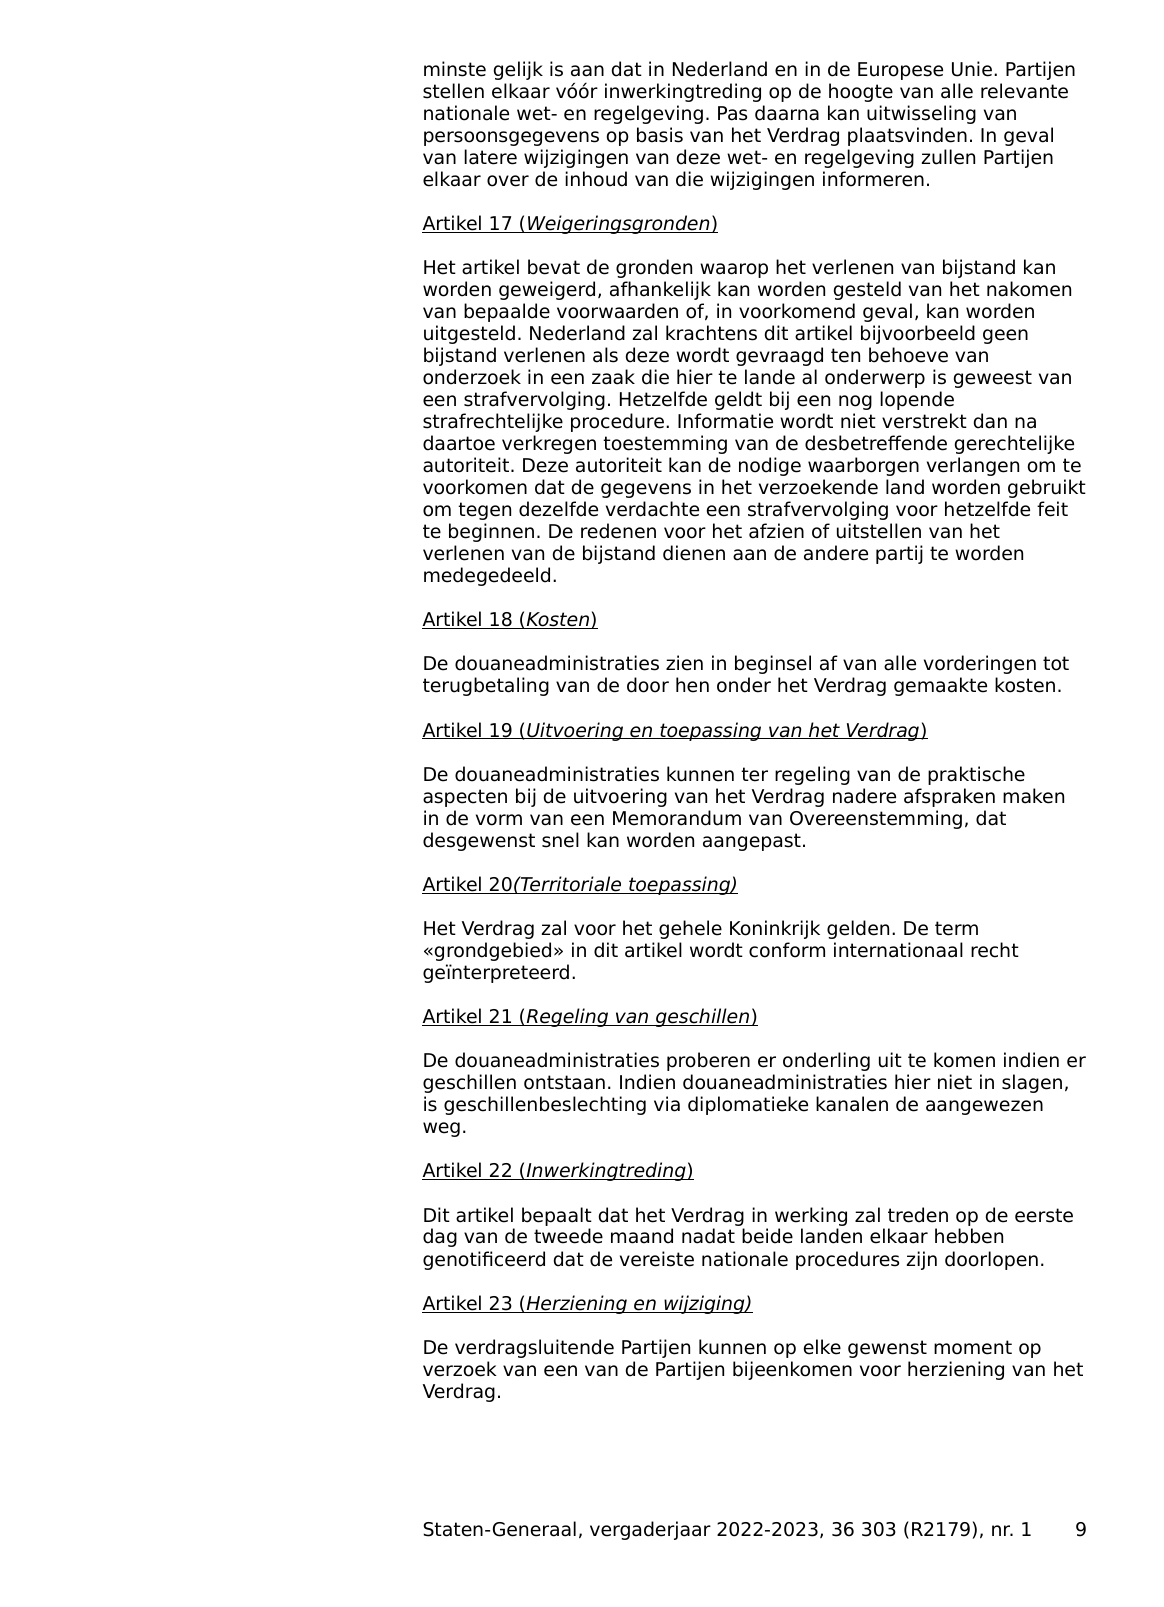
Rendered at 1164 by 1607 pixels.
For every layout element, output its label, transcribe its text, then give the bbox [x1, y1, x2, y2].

text De douaneadministraties zien in beginsel af van alle vorderingen tot terugbetaling van de door hen onder het Verdrag gemaakte kosten. [422, 653, 1087, 697]
subtitle Artikel 22 (Inwerkingtreding) [422, 1160, 1087, 1182]
text Dit artikel bepaalt dat het Verdrag in werking zal treden op de eerste dag van de tweede maand nadat beide landen elkaar hebben genotificeerd dat de vereiste nationale procedures zijn doorlopen. [422, 1204, 1087, 1270]
subtitle Artikel 20(Territoriale toepassing) [422, 874, 1087, 896]
text Het artikel bevat de gronden waarop het verlenen van bijstand kan worden geweigerd, afhankelijk kan worden gesteld van het nakomen van bepaalde voorwaarden of, in voorkomend geval, kan worden uitgesteld. Nederland zal krachtens dit artikel bijvoorbeeld geen bijstand verlenen als deze wordt gevraagd ten behoeve van onderzoek in een zaak die hier te lande al onderwerp is geweest van een strafvervolging. Hetzelfde geldt bij een nog lopende strafrechtelijke procedure. Informatie wordt niet verstrekt dan na daartoe verkregen toestemming van de desbetreffende gerechtelijke autoriteit. Deze autoriteit kan de nodige waarborgen verlangen om te voorkomen dat de gegevens in het verzoekende land worden gebruikt om tegen dezelfde verdachte een strafvervolging voor hetzelfde feit te beginnen. De redenen voor het afzien of uitstellen van het verlenen van de bijstand dienen aan de andere partij te worden medegedeeld. [422, 257, 1087, 587]
subtitle Artikel 18 (Kosten) [422, 609, 1087, 631]
text minste gelijk is aan dat in Nederland en in de Europese Unie. Partijen stellen elkaar vóór inwerkingtreding op de hoogte van alle relevante nationale wet- en regelgeving. Pas daarna kan uitwisseling van persoonsgegevens op basis van het Verdrag plaatsvinden. In geval van latere wijzigingen van deze wet- en regelgeving zullen Partijen elkaar over de inhoud van die wijzigingen informeren. [422, 59, 1087, 191]
text Het Verdrag zal voor het gehele Koninkrijk gelden. De term «grondgebied» in dit artikel wordt conform internationaal recht geïnterpreteerd. [422, 918, 1087, 984]
subtitle Artikel 19 (Uitvoering en toepassing van het Verdrag) [422, 719, 1087, 741]
text De verdragsluitende Partijen kunnen op elke gewenst moment op verzoek van een van de Partijen bijeenkomen voor herziening van het Verdrag. [422, 1337, 1087, 1403]
subtitle Artikel 17 (Weigeringsgronden) [422, 213, 1087, 235]
subtitle Artikel 21 (Regeling van geschillen) [422, 1006, 1087, 1028]
text De douaneadministraties kunnen ter regeling van de praktische aspecten bij de uitvoering van het Verdrag nadere afspraken maken in de vorm van een Memorandum van Overeenstemming, dat desgewenst snel kan worden aangepast. [422, 764, 1087, 852]
text De douaneadministraties proberen er onderling uit te komen indien er geschillen ontstaan. Indien douaneadministraties hier niet in slagen, is geschillenbeslechting via diplomatieke kanalen de aangewezen weg. [422, 1050, 1087, 1138]
subtitle Artikel 23 (Herziening en wijziging) [422, 1293, 1087, 1314]
